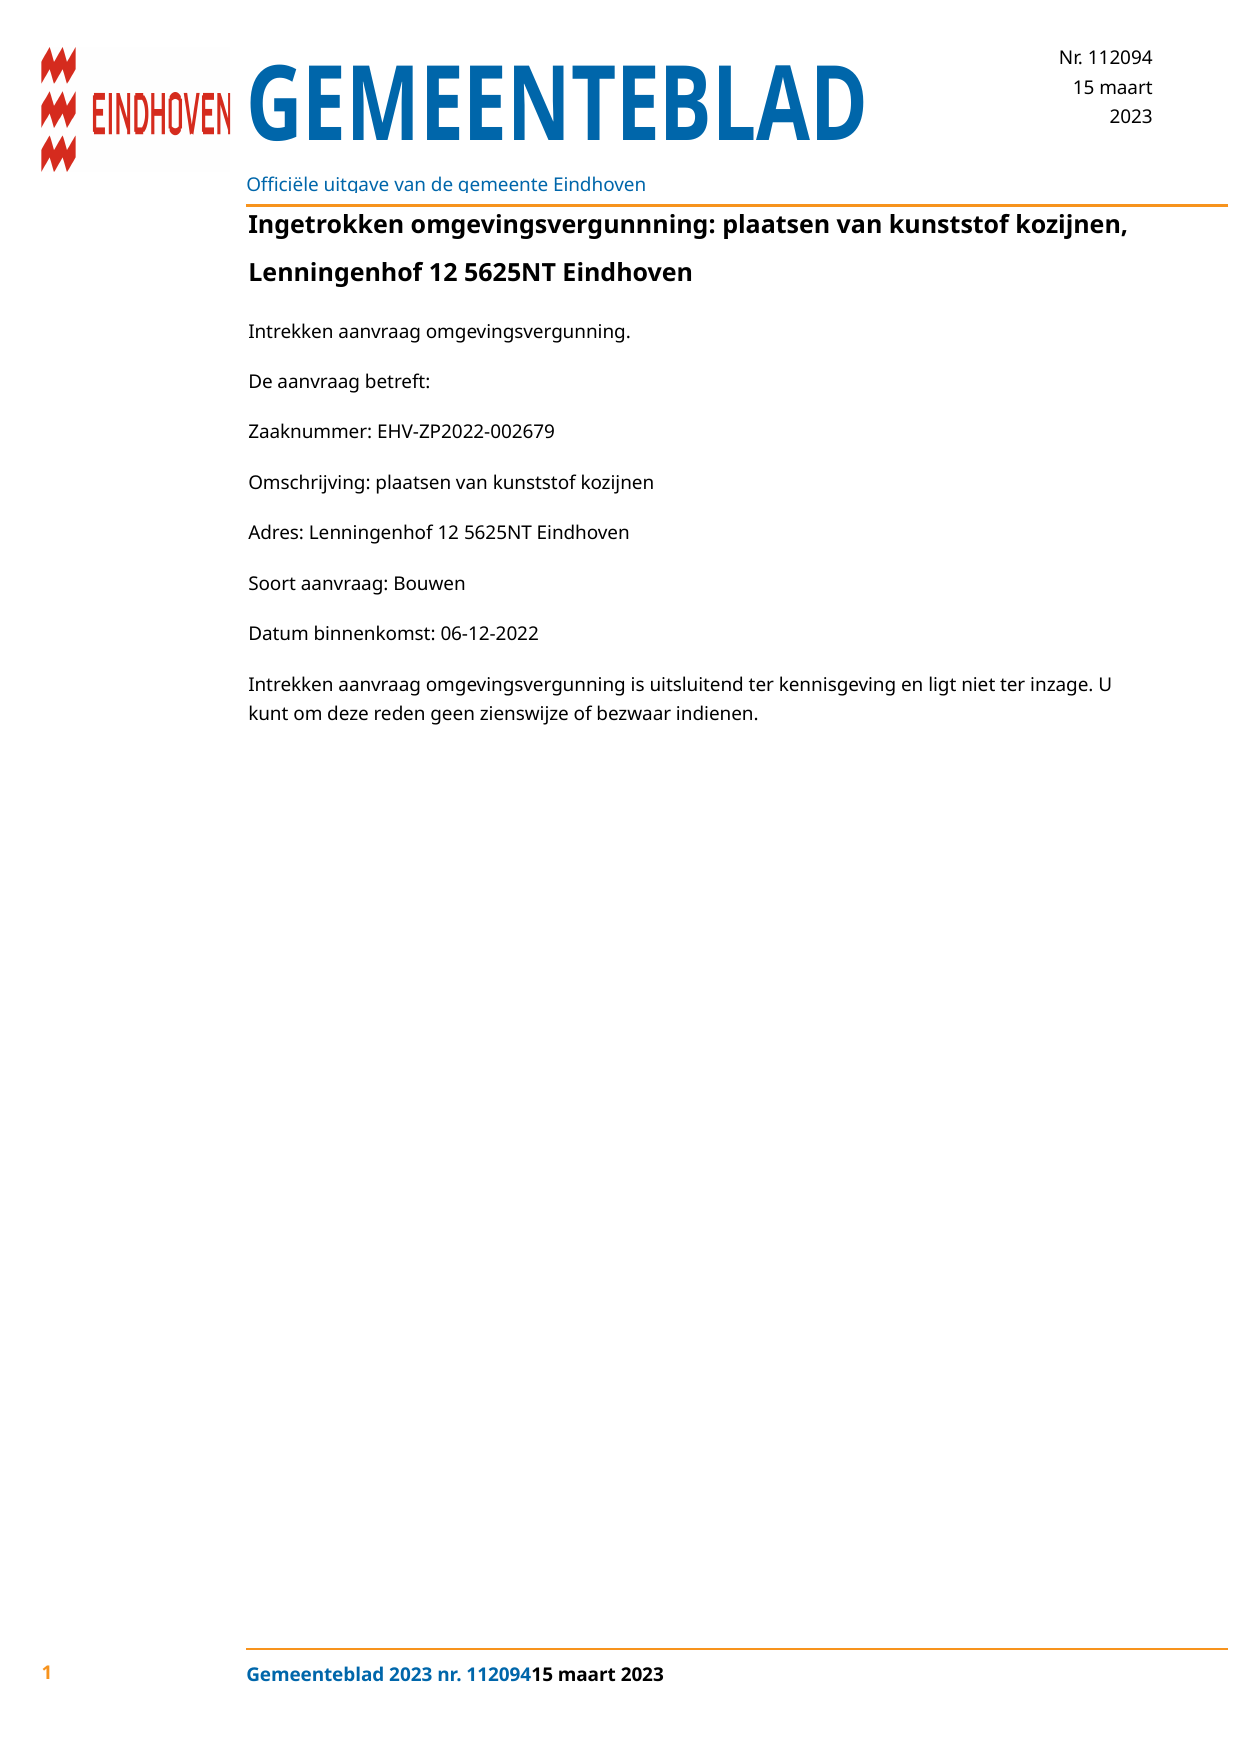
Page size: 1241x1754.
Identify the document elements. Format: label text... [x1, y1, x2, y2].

text Adres: Lenningenhof 12 5625NT Eindhoven [248, 519, 1152, 545]
text Omschrijving: plaatsen van kunststof kozijnen [248, 469, 1152, 495]
picture [41, 47, 231, 172]
text Datum binnenkomst: 06-12-2022 [248, 620, 1152, 646]
text Intrekken aanvraag omgevingsvergunning is uitsluitend ter kennisgeving en ligt niet ter inzage. U kunt om deze reden geen zienswijze of bezwaar indienen. [248, 671, 1152, 726]
text Zaaknummer: EHV-ZP2022-002679 [248, 419, 1152, 444]
text Soort aanvraag: Bouwen [248, 570, 1152, 596]
text Ingetrokken omgevingsvergunnning: plaatsen van kunststof kozijnen, Lenningenhof 12 5625NT Eindhoven [248, 207, 1152, 288]
text De aanvraag betreft: [248, 368, 1152, 394]
text Intrekken aanvraag omgevingsvergunning. [248, 318, 1152, 344]
